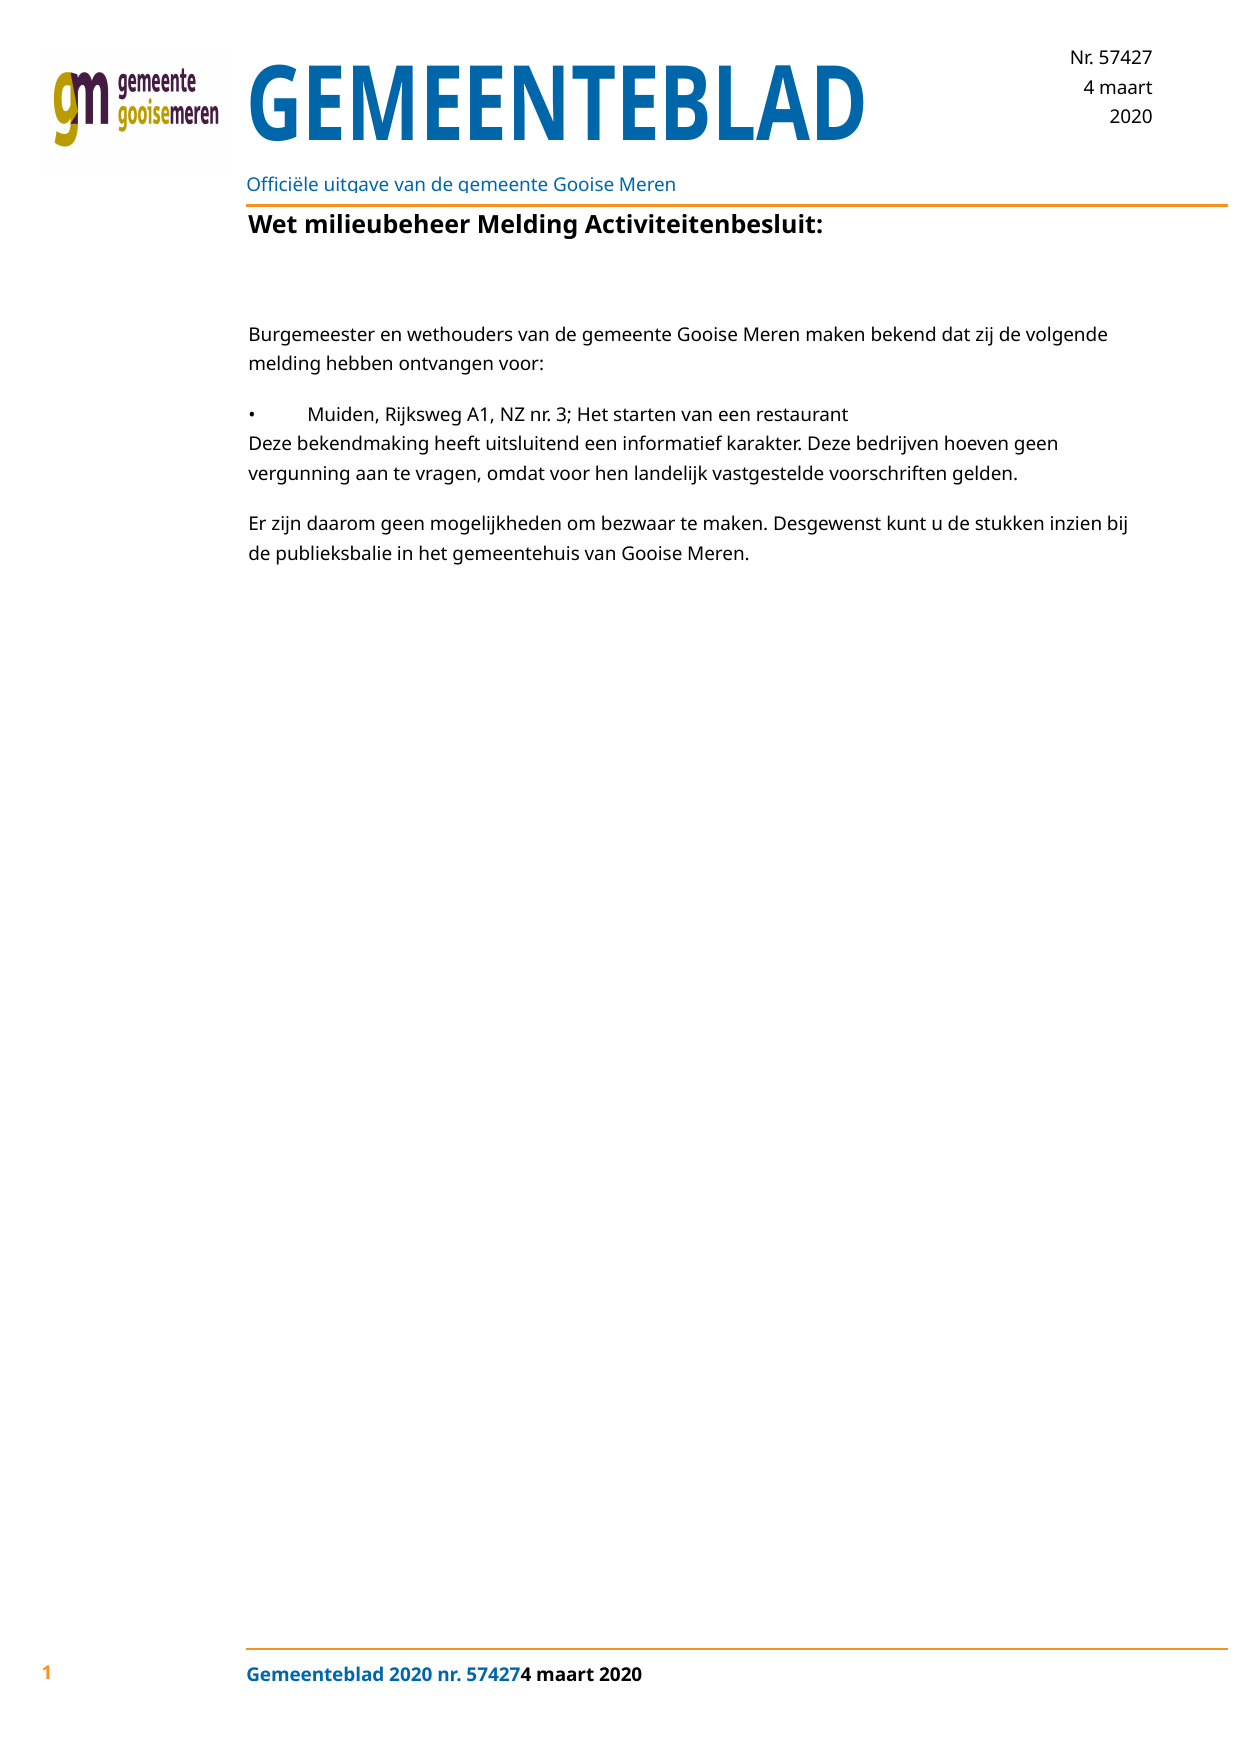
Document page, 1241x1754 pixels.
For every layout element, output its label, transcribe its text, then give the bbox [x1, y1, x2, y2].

text Er zijn daarom geen mogelijkheden om bezwaar te maken. Desgewenst kunt u de stukken inzien bij de publieksbalie in het gemeentehuis van Gooise Meren. [248, 510, 1152, 566]
picture [41, 47, 231, 172]
text Burgemeester en wethouders van de gemeente Gooise Meren maken bekend dat zij de volgende melding hebben ontvangen voor: [248, 321, 1152, 376]
text Deze bekendmaking heeft uitsluitend een informatief karakter. Deze bedrijven hoeven geen vergunning aan te vragen, omdat voor hen landelijk vastgestelde voorschriften gelden. [248, 430, 1152, 486]
text Wet milieubeheer Melding Activiteitenbesluit: [248, 207, 1152, 241]
list Muiden, Rijksweg A1, NZ nr. 3; Het starten van een restaurant [248, 401, 1152, 426]
